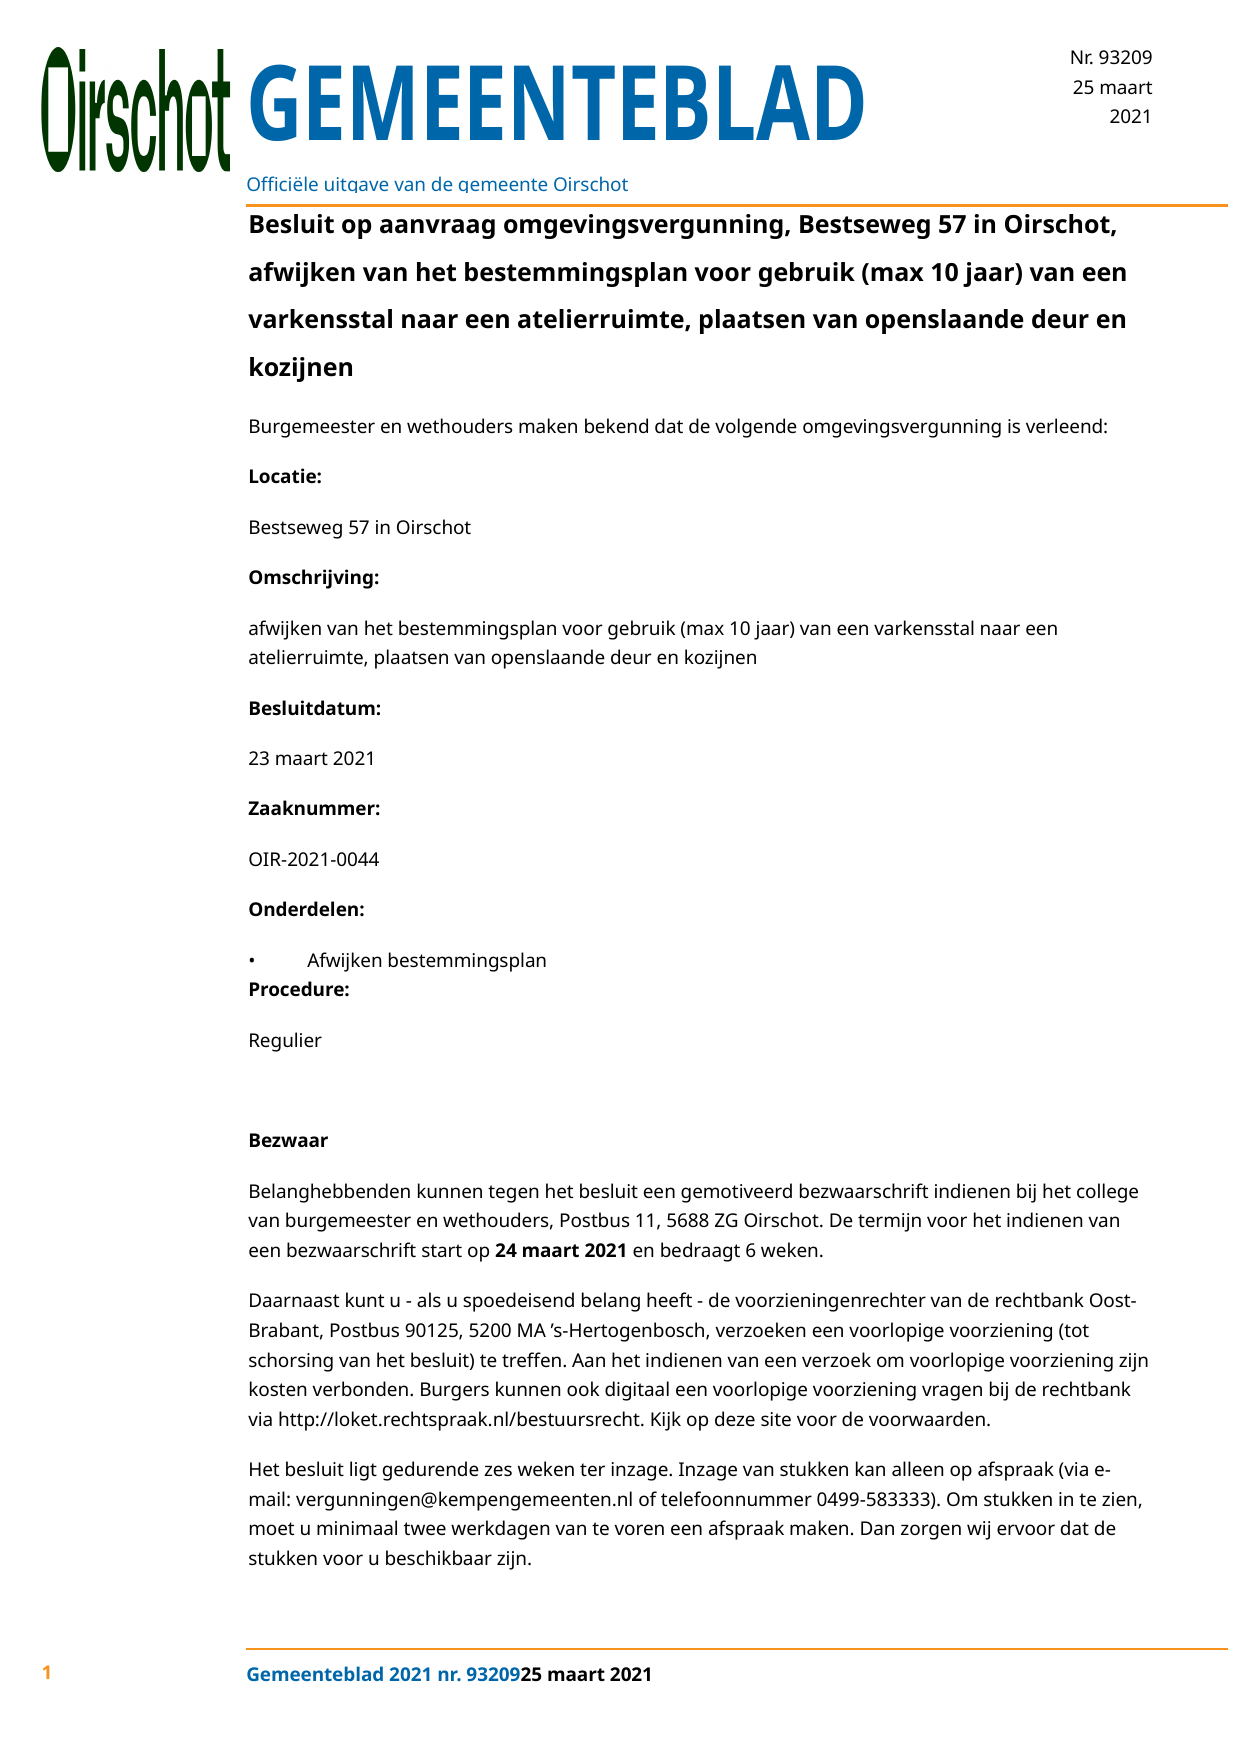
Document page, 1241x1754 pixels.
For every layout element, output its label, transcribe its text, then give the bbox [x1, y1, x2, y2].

text Zaaknummer: [248, 796, 1152, 821]
text afwijken van het bestemmingsplan voor gebruik (max 10 jaar) van een varkensstal naar een atelierruimte, plaatsen van openslaande deur en kozijnen [248, 615, 1152, 670]
text Daarnaast kunt u - als u spoedeisend belang heeft - de voorzieningenrechter van de rechtbank Oost-Brabant, Postbus 90125, 5200 MA ’s-Hertogenbosch, verzoeken een voorlopige voorziening (tot schorsing van het besluit) te treffen. Aan het indienen van een verzoek om voorlopige voorziening zijn kosten verbonden. Burgers kunnen ook digitaal een voorlopige voorziening vragen bij de rechtbank via http://loket.rechtspraak.nl/bestuursrecht. Kijk op deze site voor de voorwaarden. [248, 1288, 1152, 1432]
text Omschrijving: [248, 564, 1152, 590]
text Onderdelen: [248, 896, 1152, 922]
text Bezwaar [248, 1128, 1152, 1153]
text Burgemeester en wethouders maken bekend dat de volgende omgevingsvergunning is verleend: [248, 413, 1152, 439]
text OIR-2021-0044 [248, 846, 1152, 872]
text Regulier [248, 1027, 1152, 1053]
text Belanghebbenden kunnen tegen het besluit een gemotiveerd bezwaarschrift indienen bij het college van burgemeester en wethouders, Postbus 11, 5688 ZG Oirschot. De termijn voor het indienen van een bezwaarschrift start op 24 maart 2021 en bedraagt 6 weken. [248, 1178, 1152, 1263]
text Besluit op aanvraag omgevingsvergunning, Bestseweg 57 in Oirschot, afwijken van het bestemmingsplan voor gebruik (max 10 jaar) van een varkensstal naar een atelierruimte, plaatsen van openslaande deur en kozijnen [248, 207, 1152, 384]
list Afwijken bestemmingsplan [248, 947, 1152, 973]
text Locatie: [248, 463, 1152, 489]
picture [41, 47, 231, 172]
text 23 maart 2021 [248, 745, 1152, 771]
text Het besluit ligt gedurende zes weken ter inzage. Inzage van stukken kan alleen op afspraak (via e-mail: vergunningen@kempengemeenten.nl of telefoonnummer 0499-583333). Om stukken in te zien, moet u minimaal twee werkdagen van te voren een afspraak maken. Dan zorgen wij ervoor dat de stukken voor u beschikbaar zijn. [248, 1456, 1152, 1571]
text Besluitdatum: [248, 695, 1152, 721]
text Procedure: [248, 976, 1152, 1002]
text Bestseweg 57 in Oirschot [248, 514, 1152, 540]
